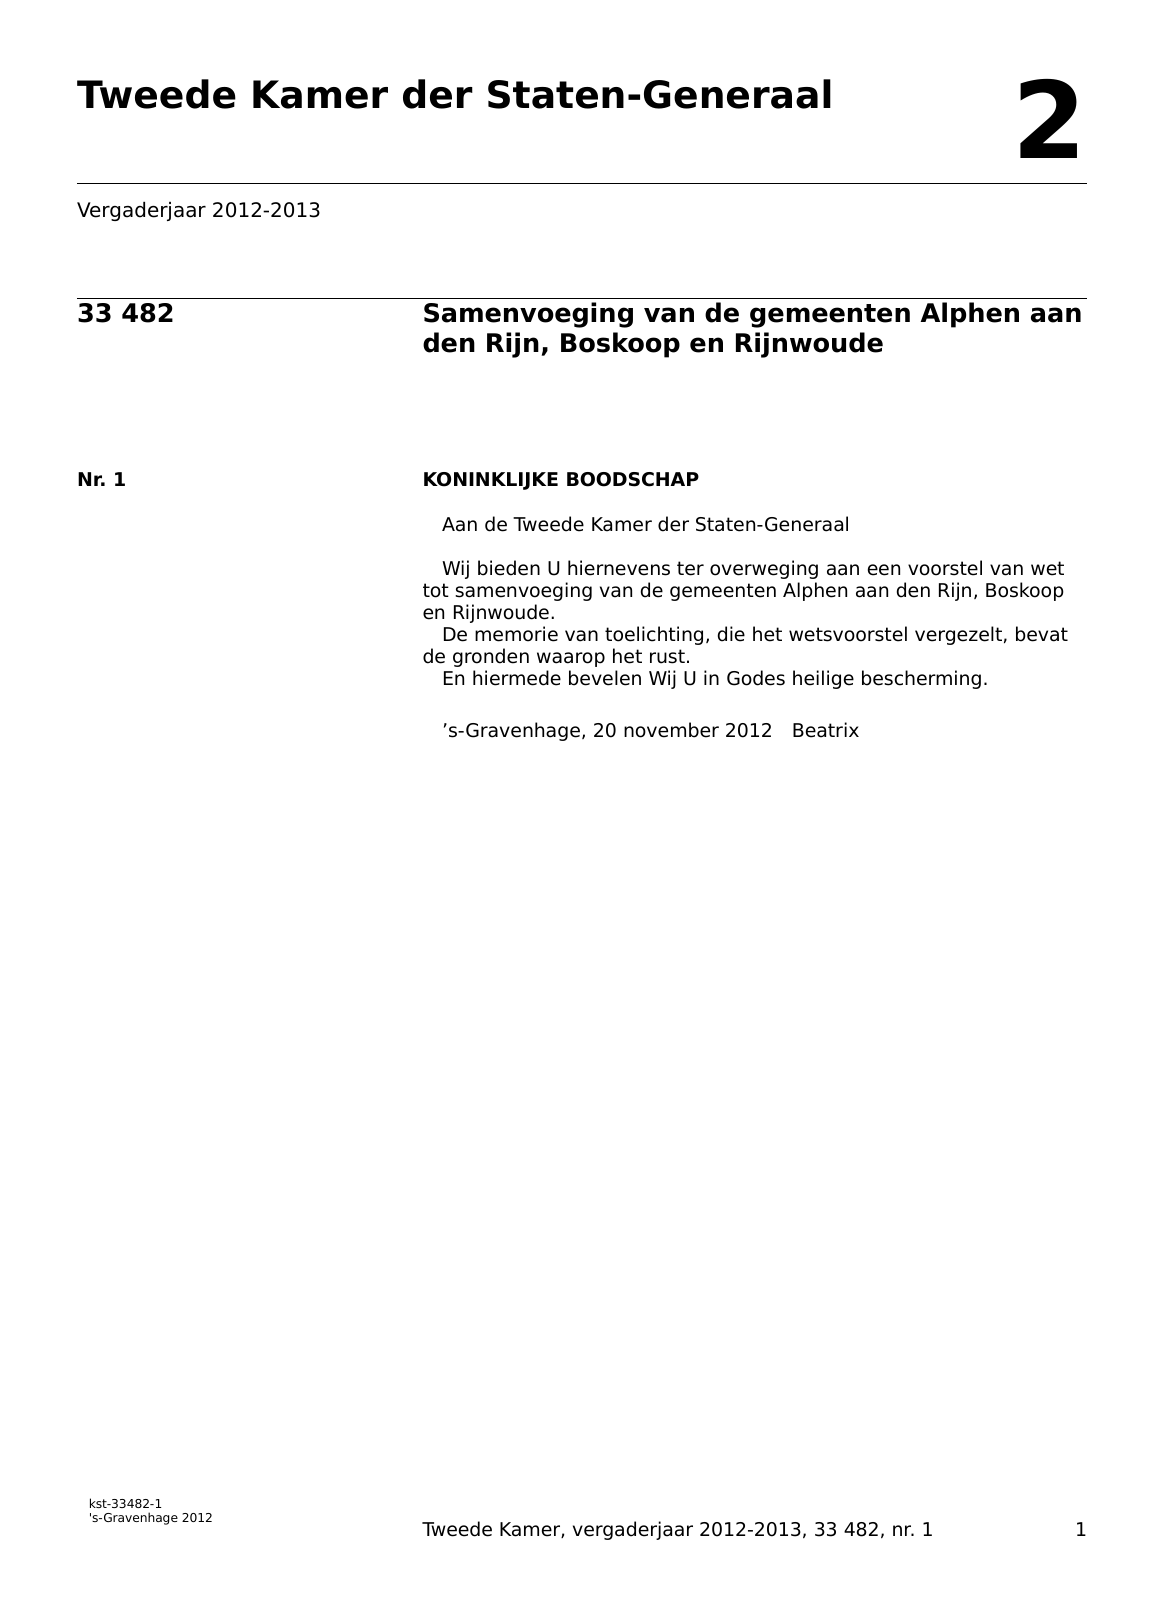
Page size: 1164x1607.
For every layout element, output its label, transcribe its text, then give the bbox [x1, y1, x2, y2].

text De memorie van toelichting, die het wetsvoorstel vergezelt, bevat de gronden waarop het rust. [422, 624, 1087, 668]
text 's-Gravenhage 2012 [88, 1511, 323, 1525]
text Aan de Tweede Kamer der Staten-Generaal [422, 513, 1087, 536]
text ’s-Gravenhage, 20 november 2012 Beatrix [422, 719, 1087, 742]
subtitle 33 482 Samenvoeging van de gemeenten Alphen aan den Rijn, Boskoop en Rijnwoude [77, 299, 1087, 358]
subtitle Nr. 1 KONINKLIJKE BOODSCHAP [77, 469, 1087, 491]
table_cell Vergaderjaar 2012-2013 [77, 184, 1087, 298]
table_header Tweede Kamer der Staten-Generaal [77, 59, 886, 183]
text kst-33482-1 [88, 1497, 323, 1511]
text En hiermede bevelen Wij U in Godes heilige bescherming. [422, 668, 1087, 689]
table_header 2 [886, 59, 1087, 183]
text Wij bieden U hiernevens ter overweging aan een voorstel van wet tot samenvoeging van de gemeenten Alphen aan den Rijn, Boskoop en Rijnwoude. [422, 558, 1087, 624]
